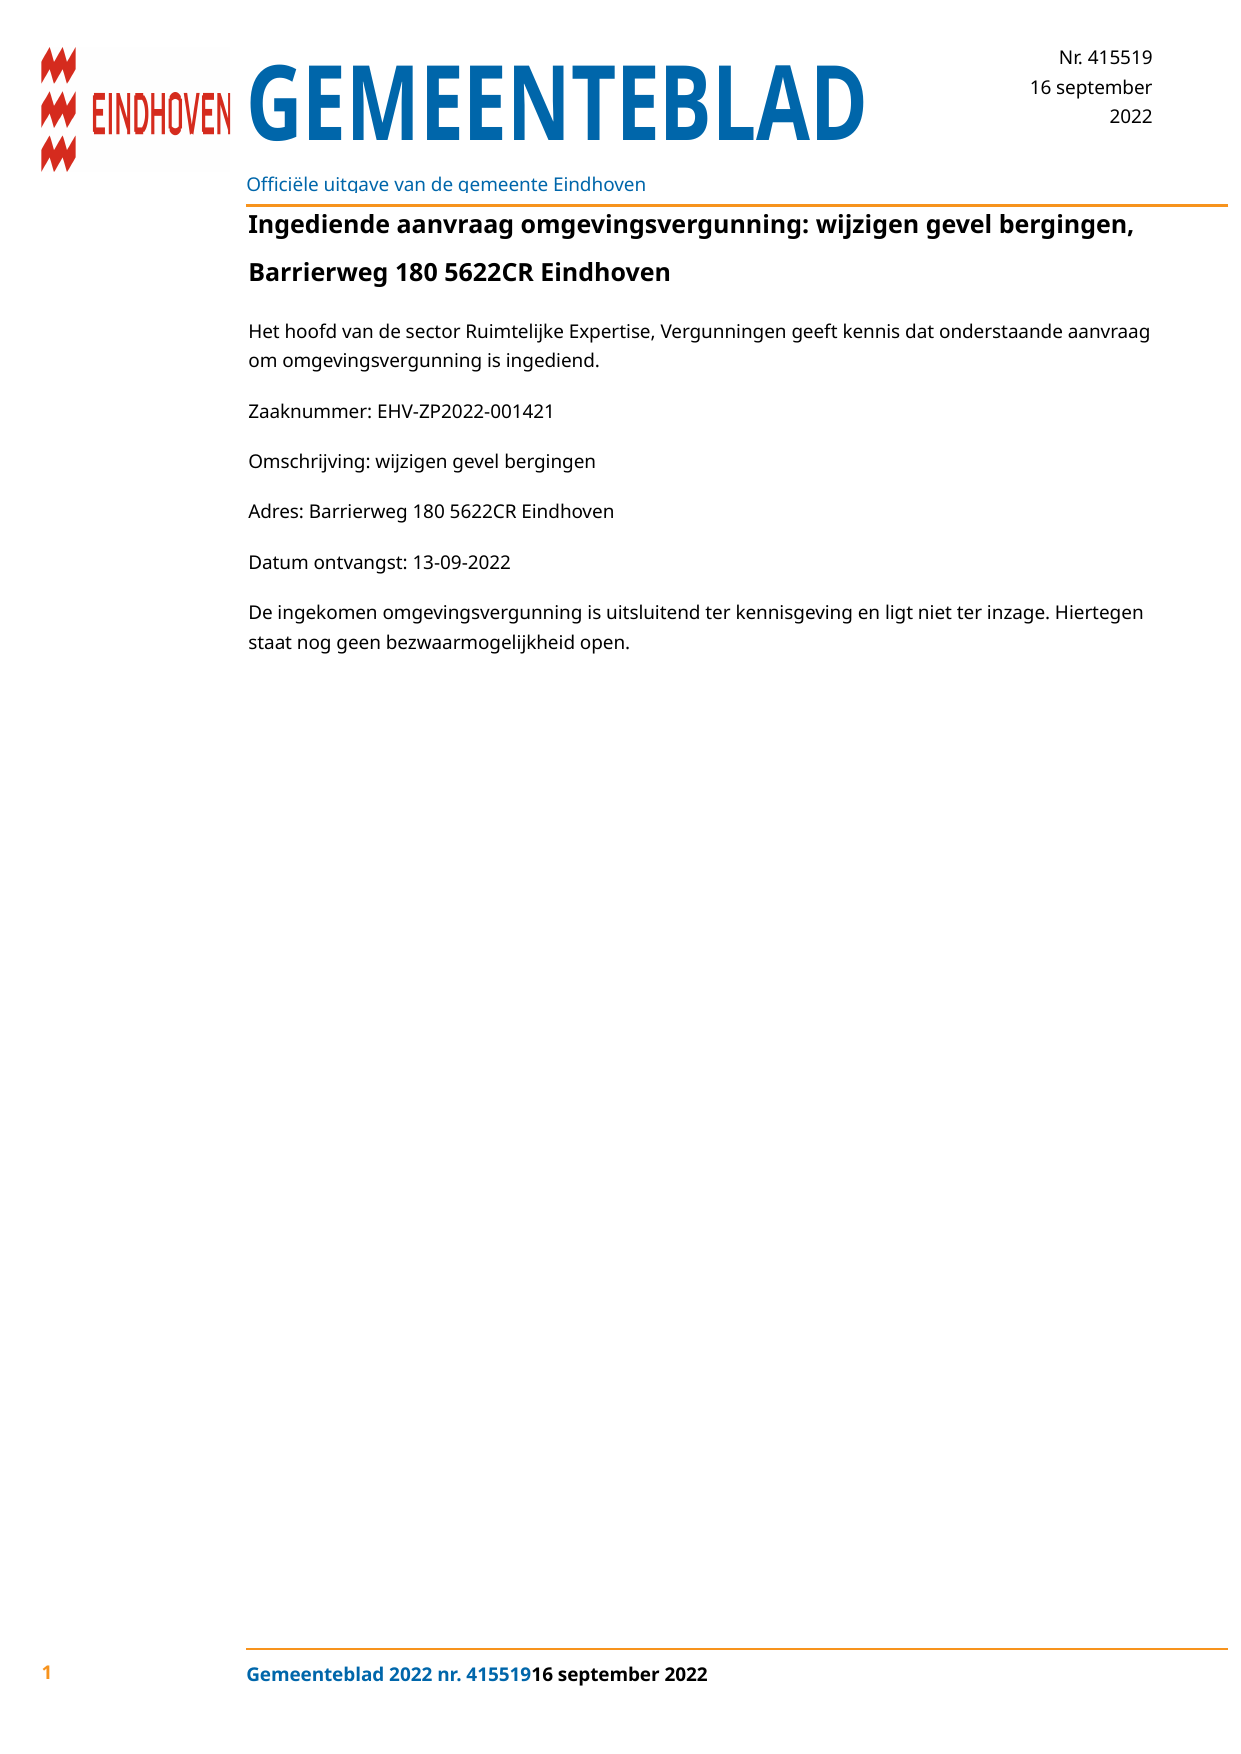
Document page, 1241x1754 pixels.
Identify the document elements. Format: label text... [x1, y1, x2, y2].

text Datum ontvangst: 13-09-2022 [248, 549, 1152, 575]
picture [41, 47, 231, 172]
text Adres: Barrierweg 180 5622CR Eindhoven [248, 499, 1152, 524]
text Omschrijving: wijzigen gevel bergingen [248, 448, 1152, 474]
text Het hoofd van de sector Ruimtelijke Expertise, Vergunningen geeft kennis dat onderstaande aanvraag om omgevingsvergunning is ingediend. [248, 318, 1152, 373]
text De ingekomen omgevingsvergunning is uitsluitend ter kennisgeving en ligt niet ter inzage. Hiertegen staat nog geen bezwaarmogelijkheid open. [248, 599, 1152, 655]
text Zaaknummer: EHV-ZP2022-001421 [248, 398, 1152, 424]
text Ingediende aanvraag omgevingsvergunning: wijzigen gevel bergingen, Barrierweg 180 5622CR Eindhoven [248, 207, 1152, 288]
